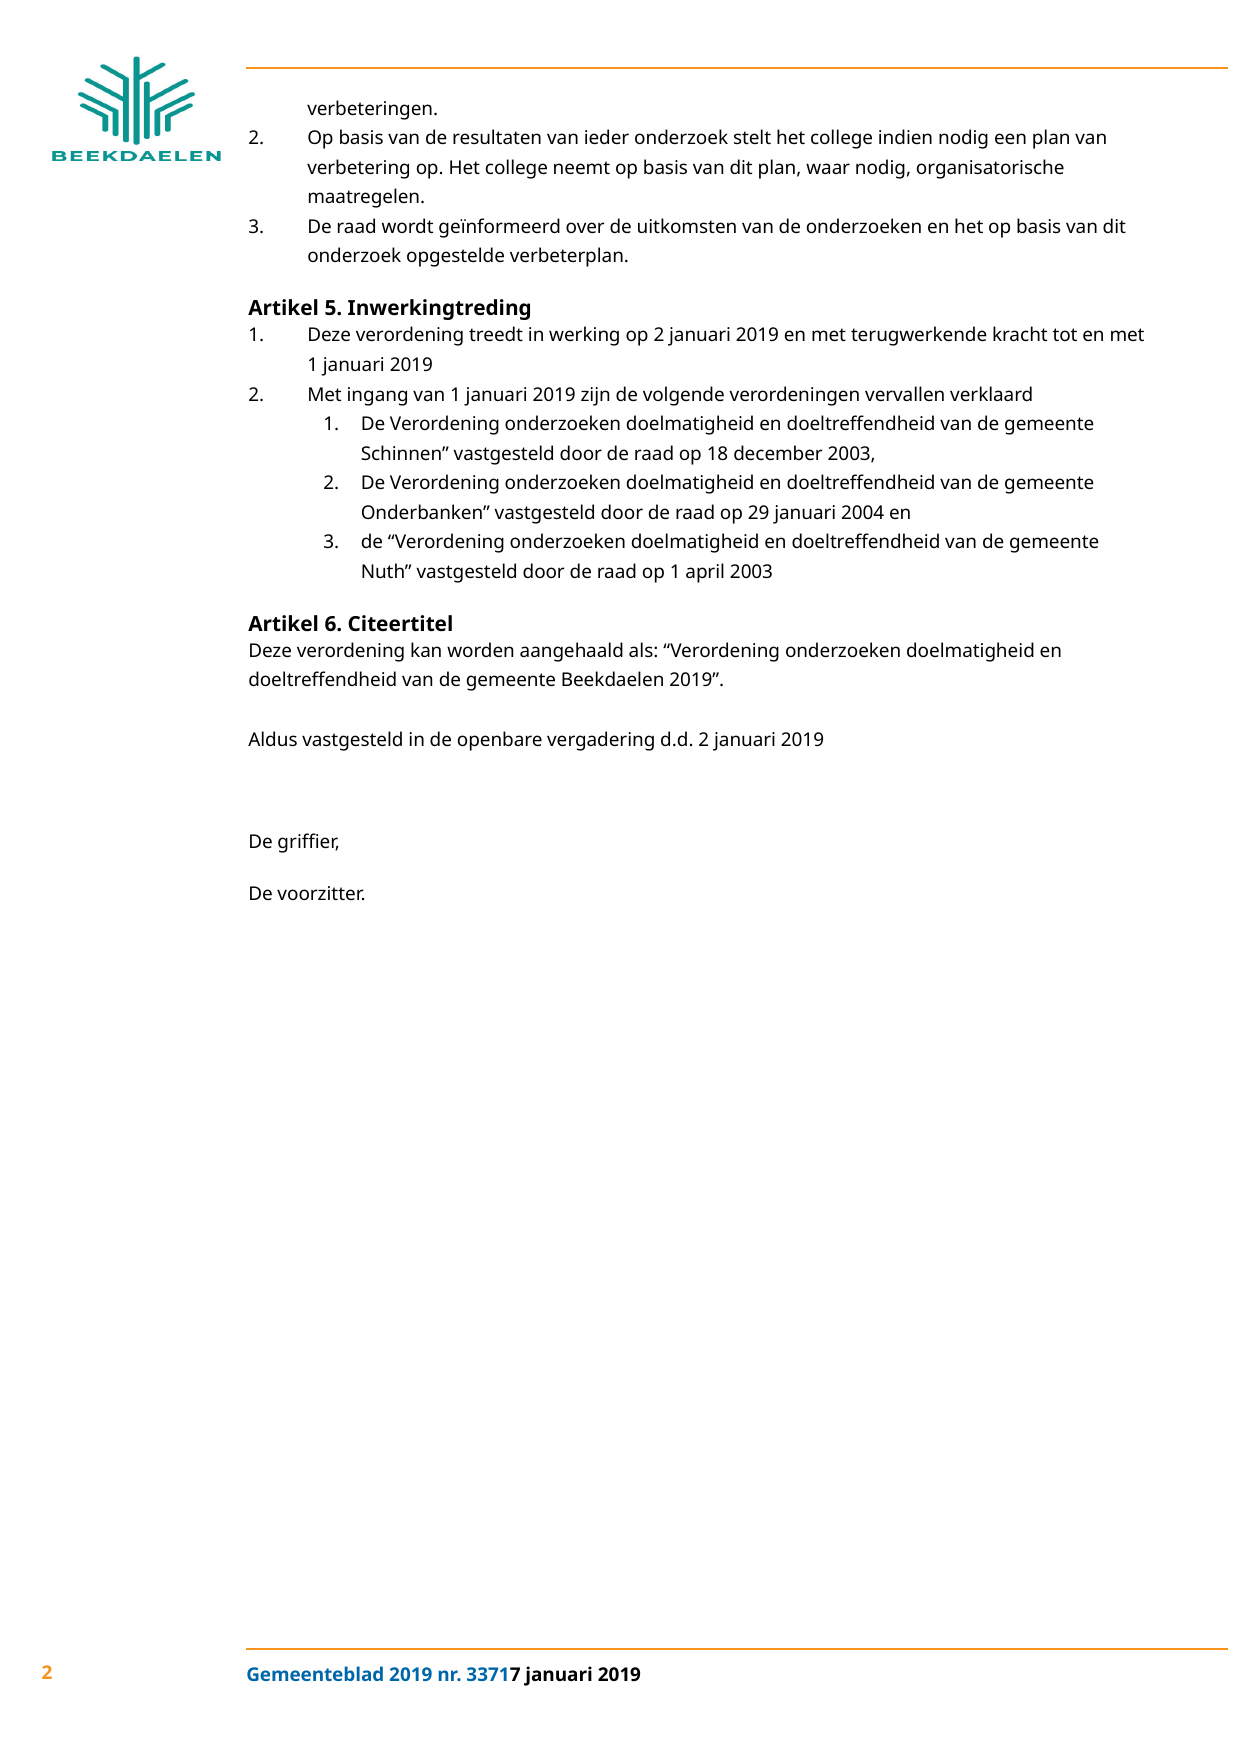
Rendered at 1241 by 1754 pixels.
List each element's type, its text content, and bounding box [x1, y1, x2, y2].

text Aldus vastgesteld in de openbare vergadering d.d. 2 januari 2019 [248, 726, 1152, 752]
text Deze verordening kan worden aangehaald als: “Verordening onderzoeken doelmatigheid en doeltreffendheid van de gemeente Beekdaelen 2019”. [248, 637, 1152, 692]
text De griffier, [248, 829, 1152, 854]
list De Verordening onderzoeken doelmatigheid en doeltreffendheid van de gemeente Schinnen” vastgesteld door de raad op 18 december 2003, [323, 410, 1152, 466]
list De raad wordt geïnformeerd over de uitkomsten van de onderzoeken en het op basis van dit onderzoek opgestelde verbeterplan. [248, 213, 1152, 268]
list verbeteringen. [248, 95, 1152, 121]
list Op basis van de resultaten van ieder onderzoek stelt het college indien nodig een plan van verbetering op. Het college neemt op basis van dit plan, waar nodig, organisatorische maatregelen. [248, 124, 1152, 209]
text Artikel 5. Inwerkingtreding [248, 293, 1152, 322]
text Artikel 6. Citeertitel [248, 609, 1152, 637]
text De voorzitter. [248, 880, 1152, 906]
list Met ingang van 1 januari 2019 zijn de volgende verordeningen vervallen verklaard [248, 381, 1152, 406]
list De Verordening onderzoeken doelmatigheid en doeltreffendheid van de gemeente Onderbanken” vastgesteld door de raad op 29 januari 2004 en [323, 469, 1152, 525]
picture [41, 47, 231, 172]
list Deze verordening treedt in werking op 2 januari 2019 en met terugwerkende kracht tot en met 1 januari 2019 [248, 322, 1152, 377]
list de “Verordening onderzoeken doelmatigheid en doeltreffendheid van de gemeente Nuth” vastgesteld door de raad op 1 april 2003 [323, 529, 1152, 584]
